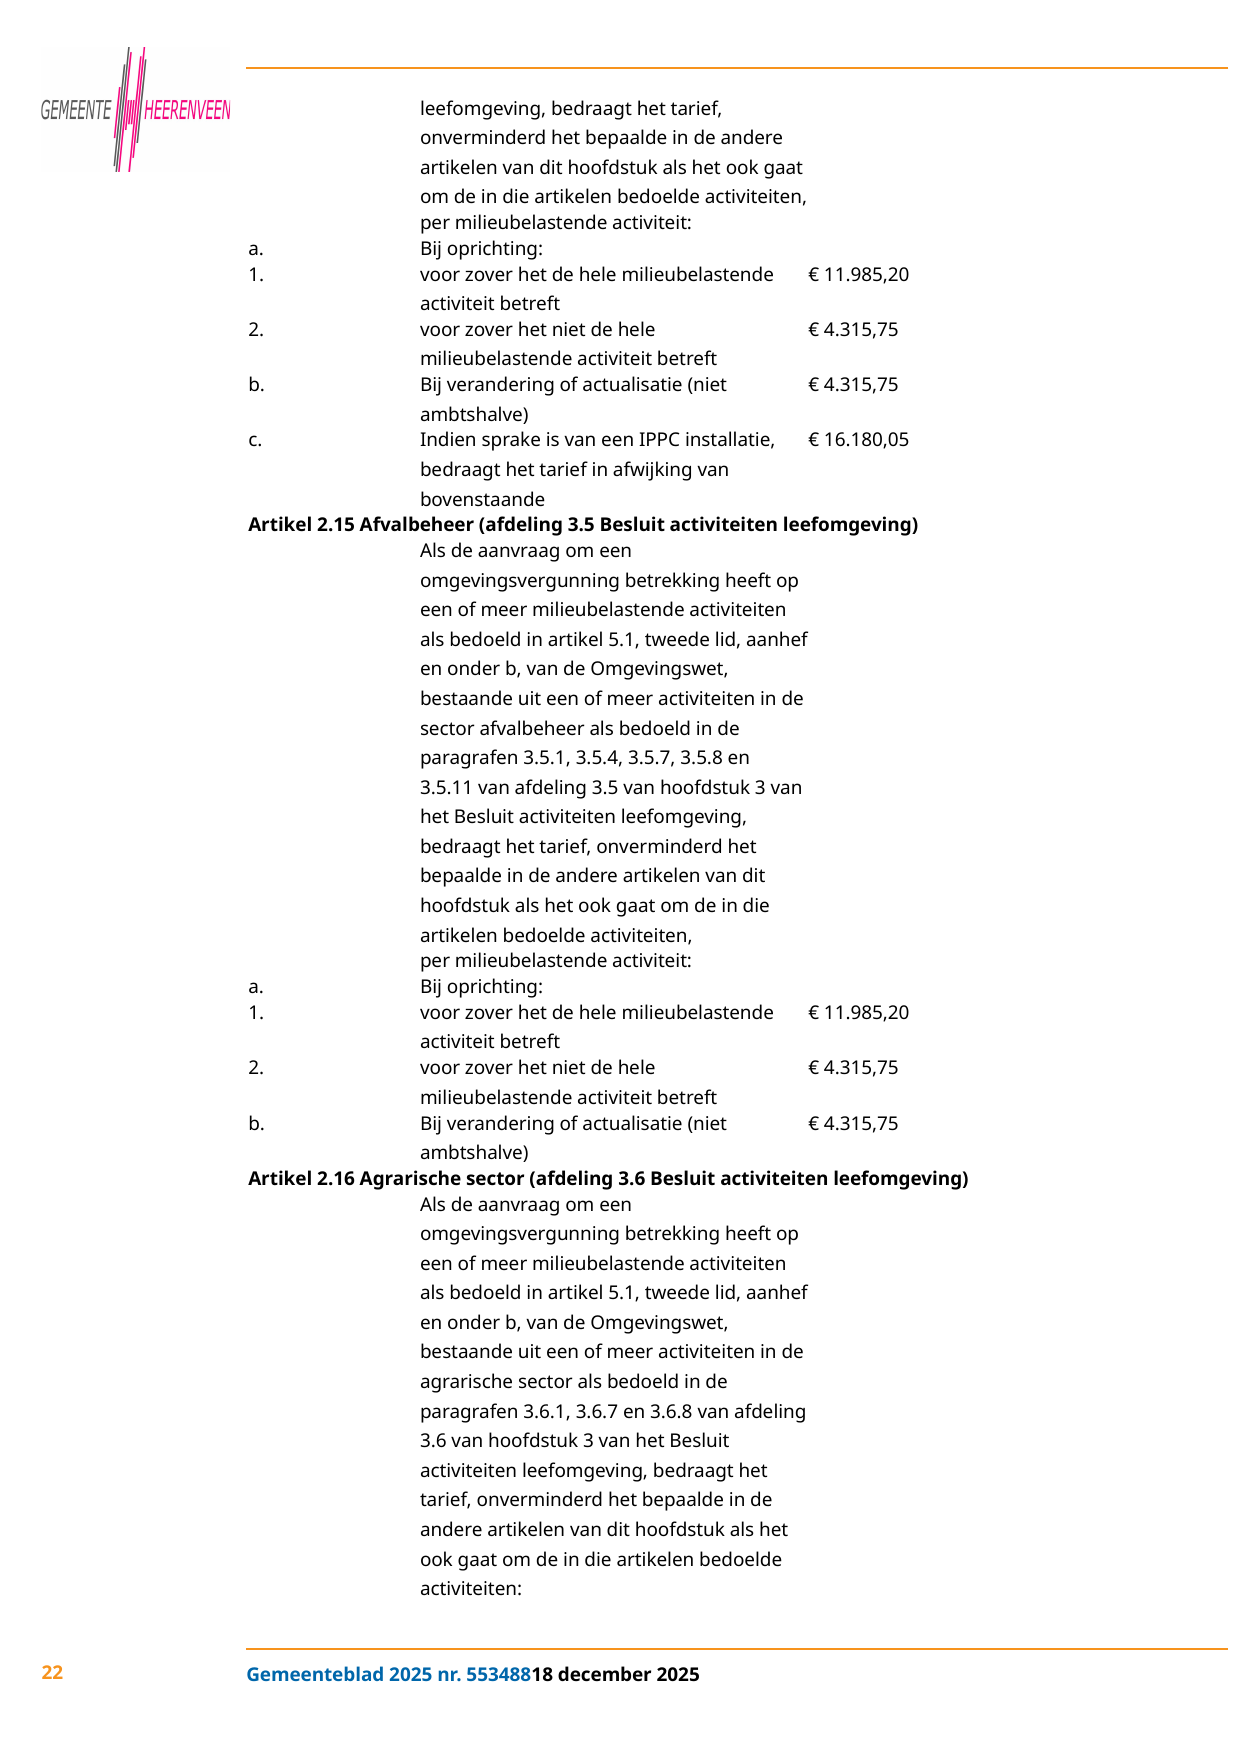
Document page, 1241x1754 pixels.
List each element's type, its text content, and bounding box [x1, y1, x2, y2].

table_cell € 4.315,75 [808, 316, 980, 371]
table_cell [980, 209, 1152, 235]
table_cell [980, 427, 1152, 512]
table_cell [808, 973, 980, 999]
table_cell [808, 948, 980, 973]
table_cell voor zover het niet de hele milieubelastende activiteit betreft [420, 316, 808, 371]
table_cell € 16.180,05 [808, 427, 980, 512]
table_cell [248, 537, 420, 948]
table_cell [980, 371, 1152, 427]
table_cell [808, 235, 980, 261]
table_cell [808, 95, 980, 209]
table_cell [980, 316, 1152, 371]
table_cell [248, 1191, 420, 1601]
table_cell a. [248, 235, 420, 261]
table_cell Artikel 2.15 Afvalbeheer (afdeling 3.5 Besluit activiteiten leefomgeving) [248, 512, 980, 537]
table_cell c. [248, 427, 420, 512]
table_cell Bij oprichting: [420, 235, 808, 261]
table_cell [248, 209, 420, 235]
table_cell 2. [248, 1054, 420, 1110]
table_cell Bij verandering of actualisatie (niet ambtshalve) [420, 371, 808, 427]
table_cell [980, 1054, 1152, 1110]
table_cell 1. [248, 999, 420, 1054]
table_cell Als de aanvraag om een omgevingsvergunning betrekking heeft op een of meer milieubelastende activiteiten als bedoeld in artikel 5.1, tweede lid, aanhef en onder b, van de Omgevingswet, bestaande uit een of meer activiteiten in de agrarische sector als bedoeld in de paragrafen 3.6.1, 3.6.7 en 3.6.8 van afdeling 3.6 van hoofdstuk 3 van het Besluit activiteiten leefomgeving, bedraagt het tarief, onverminderd het bepaalde in de andere artikelen van dit hoofdstuk als het ook gaat om de in die artikelen bedoelde activiteiten: [420, 1191, 808, 1601]
table_cell Artikel 2.16 Agrarische sector (afdeling 3.6 Besluit activiteiten leefomgeving) [248, 1165, 980, 1191]
table_cell per milieubelastende activiteit: [420, 209, 808, 235]
table_cell Als de aanvraag om een omgevingsvergunning betrekking heeft op een of meer milieubelastende activiteiten als bedoeld in artikel 5.1, tweede lid, aanhef en onder b, van de Omgevingswet, bestaande uit een of meer activiteiten in de sector afvalbeheer als bedoeld in de paragrafen 3.5.1, 3.5.4, 3.5.7, 3.5.8 en 3.5.11 van afdeling 3.5 van hoofdstuk 3 van het Besluit activiteiten leefomgeving, bedraagt het tarief, onverminderd het bepaalde in de andere artikelen van dit hoofdstuk als het ook gaat om de in die artikelen bedoelde activiteiten, [420, 537, 808, 948]
table_cell Indien sprake is van een IPPC installatie, bedraagt het tarief in afwijking van bovenstaande [420, 427, 808, 512]
table_cell leefomgeving, bedraagt het tarief, onverminderd het bepaalde in de andere artikelen van dit hoofdstuk als het ook gaat om de in die artikelen bedoelde activiteiten, [420, 95, 808, 209]
table_cell b. [248, 1110, 420, 1165]
table_cell [980, 1110, 1152, 1165]
table_cell € 4.315,75 [808, 371, 980, 427]
table_cell € 11.985,20 [808, 261, 980, 316]
table_cell [808, 209, 980, 235]
table_cell [980, 948, 1152, 973]
table_cell per milieubelastende activiteit: [420, 948, 808, 973]
table_cell voor zover het de hele milieubelastende activiteit betreft [420, 261, 808, 316]
table_cell [980, 973, 1152, 999]
table_cell 1. [248, 261, 420, 316]
table_cell [980, 537, 1152, 948]
table_cell voor zover het de hele milieubelastende activiteit betreft [420, 999, 808, 1054]
table_cell [980, 1191, 1152, 1601]
table_cell [808, 537, 980, 948]
picture [41, 47, 231, 172]
table_cell Bij verandering of actualisatie (niet ambtshalve) [420, 1110, 808, 1165]
table_cell voor zover het niet de hele milieubelastende activiteit betreft [420, 1054, 808, 1110]
table_cell [248, 948, 420, 973]
table_cell [980, 999, 1152, 1054]
table_cell [248, 95, 420, 209]
table_cell a. [248, 973, 420, 999]
table_cell [980, 95, 1152, 209]
table_cell [808, 1191, 980, 1601]
table_cell b. [248, 371, 420, 427]
table_cell 2. [248, 316, 420, 371]
table_cell [980, 261, 1152, 316]
table_cell € 4.315,75 [808, 1110, 980, 1165]
table_cell [980, 235, 1152, 261]
table_cell € 4.315,75 [808, 1054, 980, 1110]
table_cell Bij oprichting: [420, 973, 808, 999]
table_cell € 11.985,20 [808, 999, 980, 1054]
